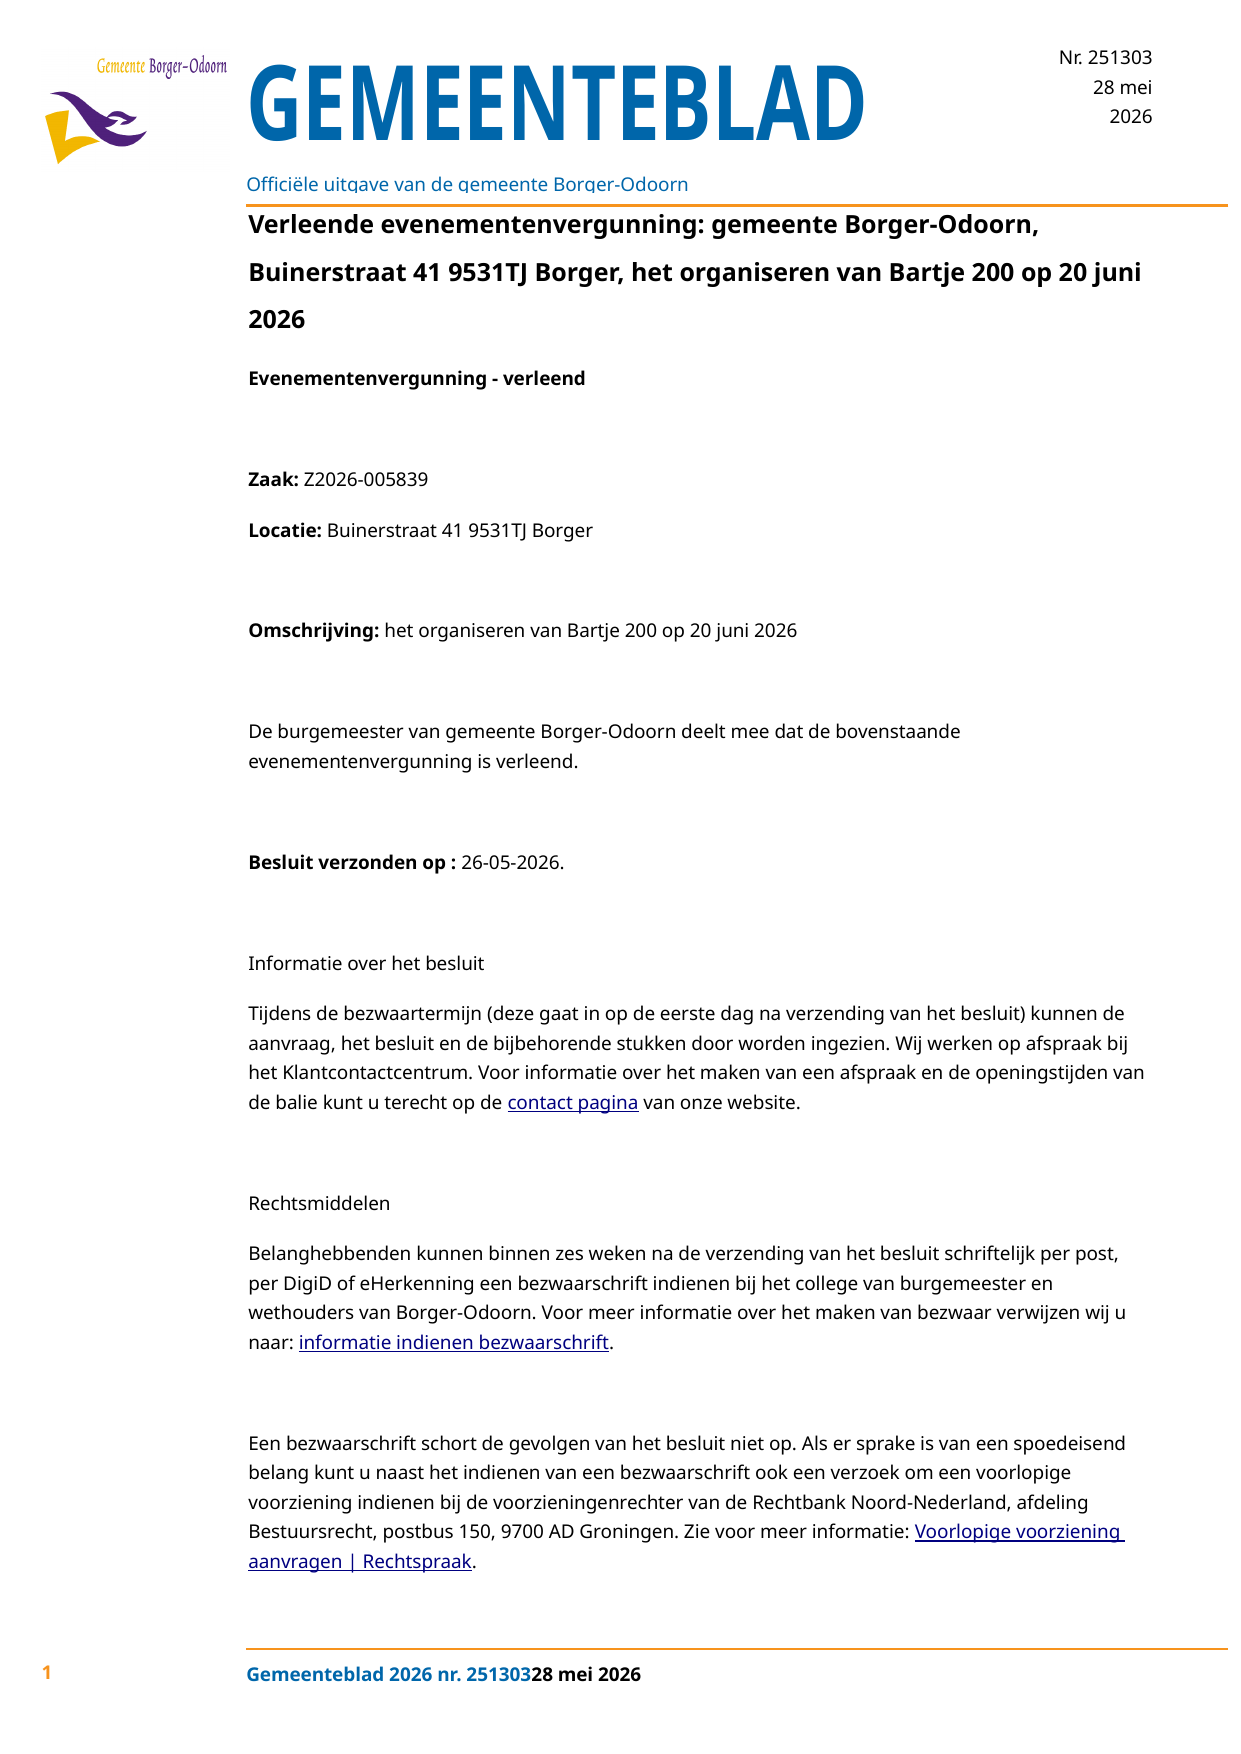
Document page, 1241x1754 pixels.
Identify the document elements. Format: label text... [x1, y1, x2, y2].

text De burgemeester van gemeente Borger-Odoorn deelt mee dat de bovenstaande evenementenvergunning is verleend. [248, 718, 1152, 774]
text Informatie over het besluit [248, 950, 1152, 975]
text Omschrijving: het organiseren van Bartje 200 op 20 juni 2026 [248, 618, 1152, 643]
text Een bezwaarschrift schort de gevolgen van het besluit niet op. Als er sprake is van een spoedeisend belang kunt u naast het indienen van een bezwaarschrift ook een verzoek om een voorlopige voorziening indienen bij de voorzieningenrechter van de Rechtbank Noord-Nederland, afdeling Bestuursrecht, postbus 150, 9700 AD Groningen. Zie voor meer informatie: Voorlopige voorziening aanvragen | Rechtspraak. [248, 1430, 1152, 1574]
text Verleende evenementenvergunning: gemeente Borger-Odoorn, Buinerstraat 41 9531TJ Borger, het organiseren van Bartje 200 op 20 juni 2026 [248, 207, 1152, 336]
text Zaak: Z2026-005839 [248, 466, 1152, 492]
text Evenementenvergunning - verleend [248, 366, 1152, 391]
text Tijdens de bezwaartermijn (deze gaat in op de eerste dag na verzending van het besluit) kunnen de aanvraag, het besluit en de bijbehorende stukken door worden ingezien. Wij werken op afspraak bij het Klantcontactcentrum. Voor informatie over het maken van een afspraak en de openingstijden van de balie kunt u terecht op de contact pagina van onze website. [248, 1000, 1152, 1114]
text Rechtsmiddelen [248, 1190, 1152, 1215]
text Belanghebbenden kunnen binnen zes weken na de verzending van het besluit schriftelijk per post, per DigiD of eHerkenning een bezwaarschrift indienen bij het college van burgemeester en wethouders van Borger-Odoorn. Voor meer informatie over het maken van bezwaar verwijzen wij u naar: informatie indienen bezwaarschrift. [248, 1240, 1152, 1354]
picture [41, 47, 231, 172]
text Locatie: Buinerstraat 41 9531TJ Borger [248, 517, 1152, 542]
text Besluit verzonden op : 26-05-2026. [248, 849, 1152, 874]
